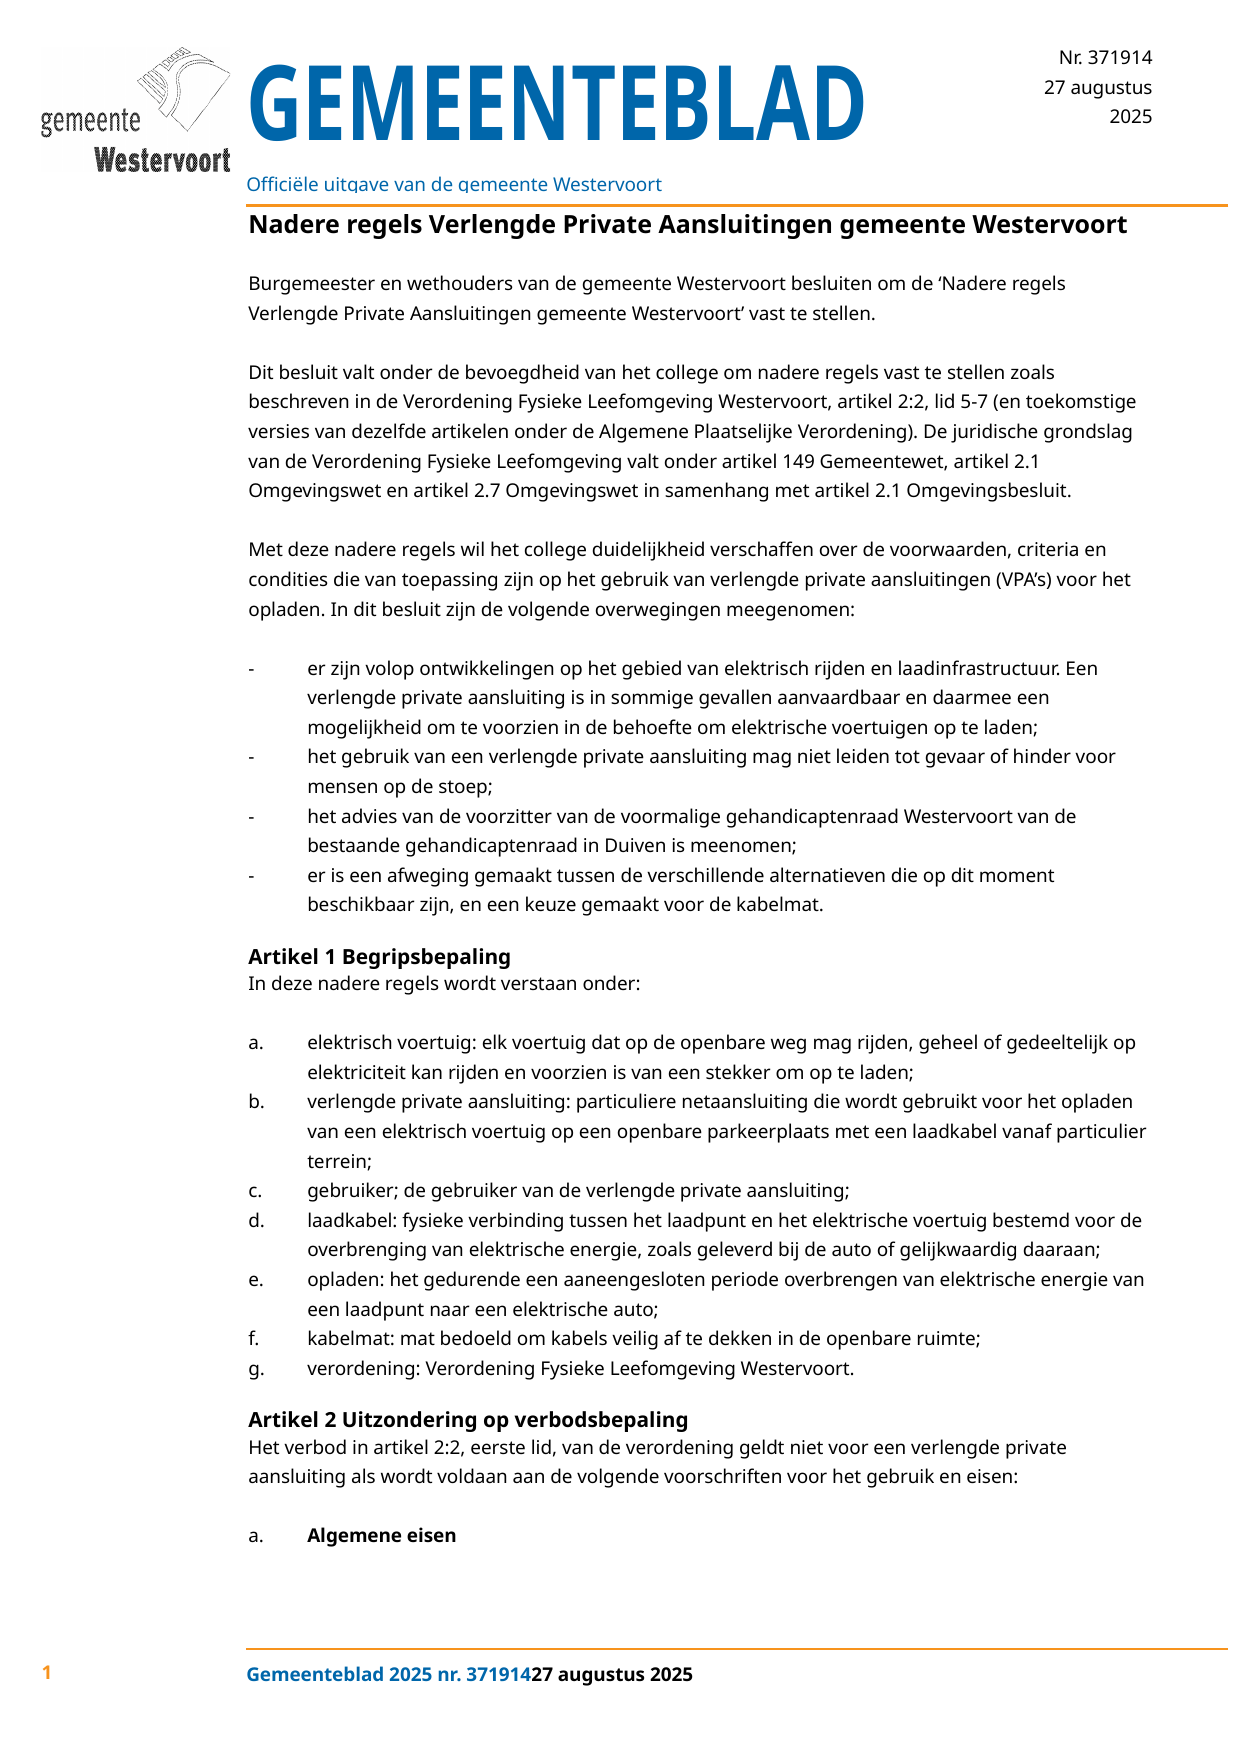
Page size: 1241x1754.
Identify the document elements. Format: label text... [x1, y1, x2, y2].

list het advies van de voorzitter van de voormalige gehandicaptenraad Westervoort van de bestaande gehandicaptenraad in Duiven is meenomen; [248, 803, 1152, 858]
list elektrisch voertuig: elk voertuig dat op de openbare weg mag rijden, geheel of gedeeltelijk op elektriciteit kan rijden en voorzien is van een stekker om op te laden; [248, 1029, 1152, 1085]
text Artikel 1 Begripsbepaling [248, 942, 1152, 970]
list kabelmat: mat bedoeld om kabels veilig af te dekken in de openbare ruimte; [248, 1325, 1152, 1351]
list Algemene eisen [248, 1523, 1152, 1548]
list er is een afweging gemaakt tussen de verschillende alternatieven die op dit moment beschikbaar zijn, en een keuze gemaakt voor de kabelmat. [248, 862, 1152, 917]
list verordening: Verordening Fysieke Leefomgeving Westervoort. [248, 1355, 1152, 1381]
list opladen: het gedurende een aaneengesloten periode overbrengen van elektrische energie van een laadpunt naar een elektrische auto; [248, 1266, 1152, 1322]
text Burgemeester en wethouders van de gemeente Westervoort besluiten om de ‘Nadere regels Verlengde Private Aansluitingen gemeente Westervoort’ vast te stellen. [248, 270, 1152, 326]
text Nadere regels Verlengde Private Aansluitingen gemeente Westervoort [248, 207, 1152, 241]
picture [41, 47, 231, 172]
list laadkabel: fysieke verbinding tussen het laadpunt en het elektrische voertuig bestemd voor de overbrenging van elektrische energie, zoals geleverd bij de auto of gelijkwaardig daaraan; [248, 1207, 1152, 1262]
text Artikel 2 Uitzondering op verbodsbepaling [248, 1405, 1152, 1434]
list gebruiker; de gebruiker van de verlengde private aansluiting; [248, 1177, 1152, 1203]
text Het verbod in artikel 2:2, eerste lid, van de verordening geldt niet voor een verlengde private aansluiting als wordt voldaan aan de volgende voorschriften voor het gebruik en eisen: [248, 1434, 1152, 1489]
text In deze nadere regels wordt verstaan onder: [248, 970, 1152, 996]
list er zijn volop ontwikkelingen op het gebied van elektrisch rijden en laadinfrastructuur. Een verlengde private aansluiting is in sommige gevallen aanvaardbaar en daarmee een mogelijkheid om te voorzien in de behoefte om elektrische voertuigen op te laden; [248, 655, 1152, 740]
text Dit besluit valt onder de bevoegdheid van het college om nadere regels vast te stellen zoals beschreven in de Verordening Fysieke Leefomgeving Westervoort, artikel 2:2, lid 5-7 (en toekomstige versies van dezelfde artikelen onder de Algemene Plaatselijke Verordening). De juridische grondslag van de Verordening Fysieke Leefomgeving valt onder artikel 149 Gemeentewet, artikel 2.1 Omgevingswet en artikel 2.7 Omgevingswet in samenhang met artikel 2.1 Omgevingsbesluit. [248, 359, 1152, 503]
list het gebruik van een verlengde private aansluiting mag niet leiden tot gevaar of hinder voor mensen op de stoep; [248, 744, 1152, 799]
text Met deze nadere regels wil het college duidelijkheid verschaffen over de voorwaarden, criteria en condities die van toepassing zijn op het gebruik van verlengde private aansluitingen (VPA’s) voor het opladen. In dit besluit zijn de volgende overwegingen meegenomen: [248, 537, 1152, 621]
list verlengde private aansluiting: particuliere netaansluiting die wordt gebruikt voor het opladen van een elektrisch voertuig op een openbare parkeerplaats met een laadkabel vanaf particulier terrein; [248, 1089, 1152, 1174]
